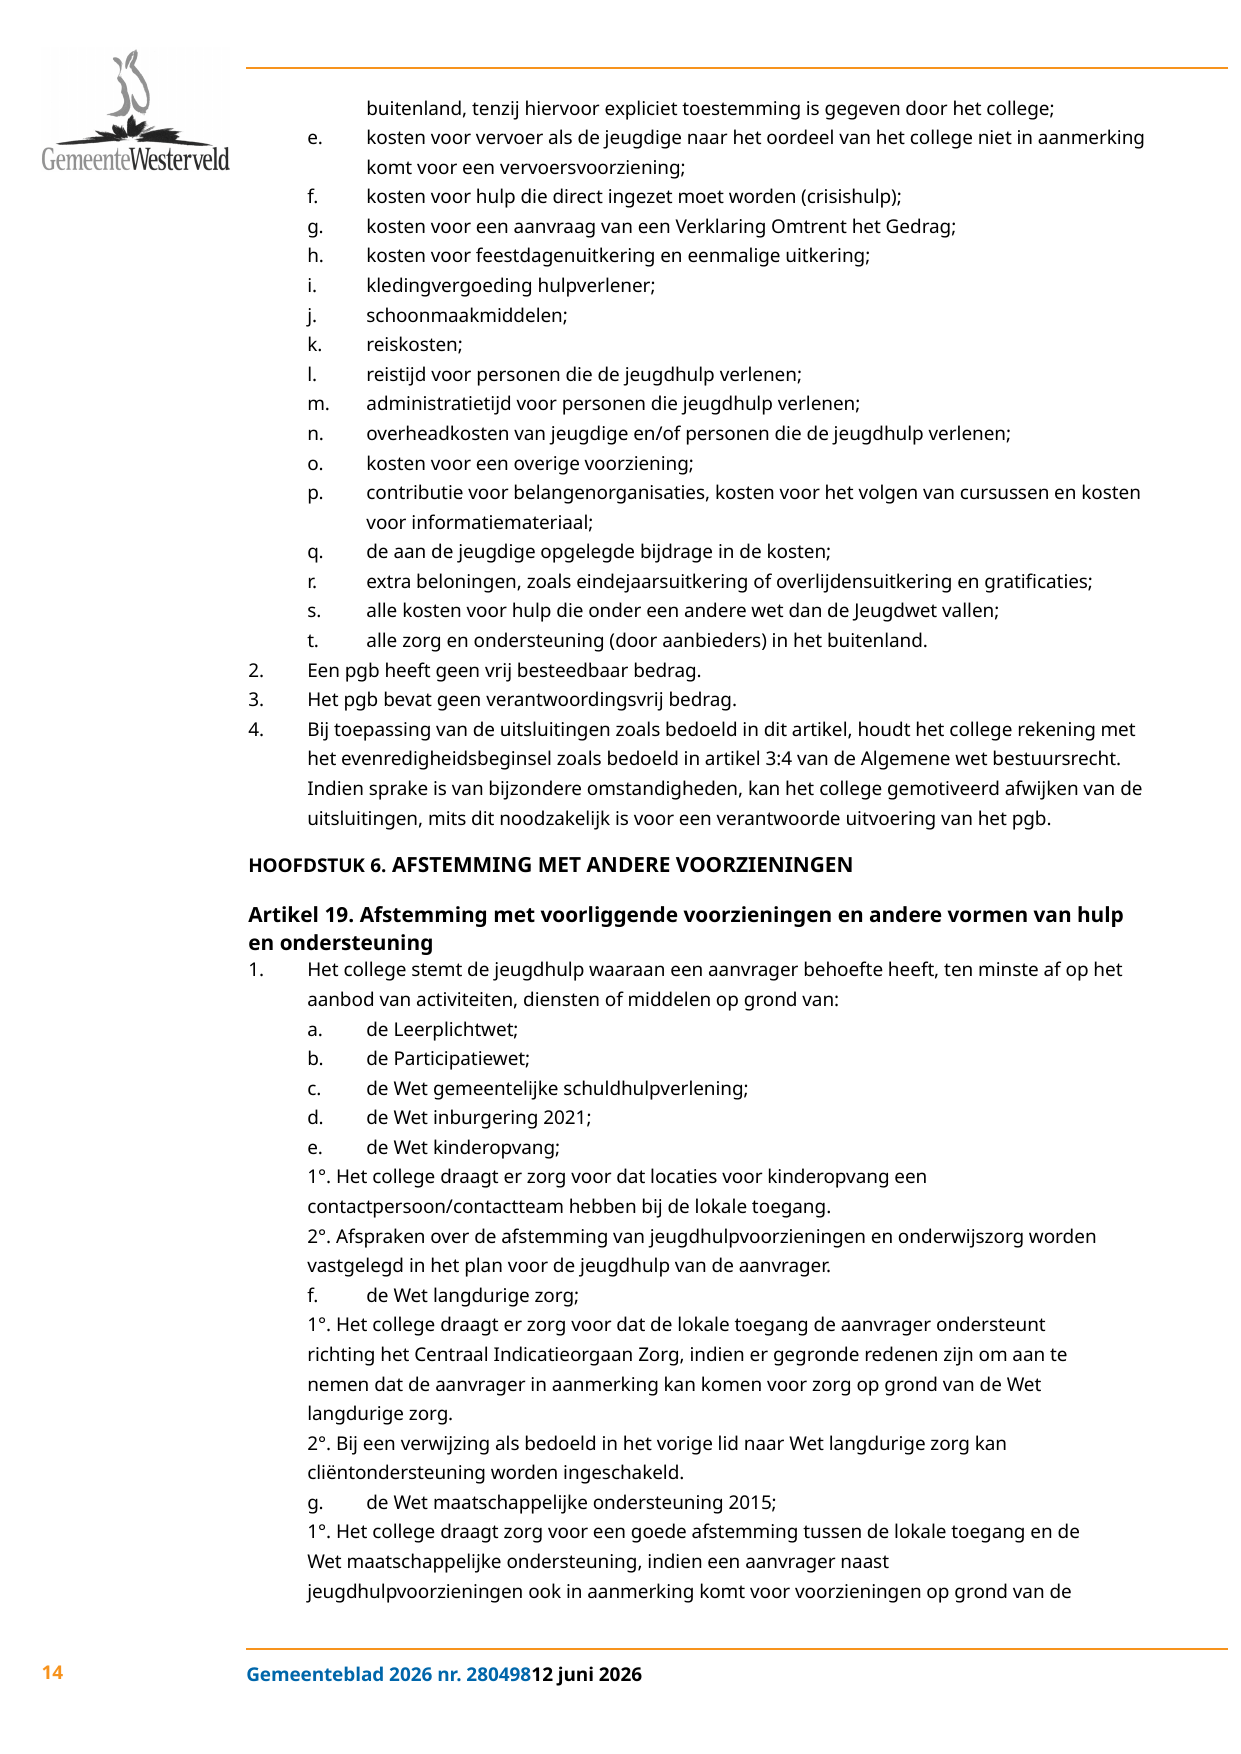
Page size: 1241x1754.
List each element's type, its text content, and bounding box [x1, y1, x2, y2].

list kosten voor feestdagenuitkering en eenmalige uitkering; [307, 243, 1152, 268]
list 2°. Bij een verwijzing als bedoeld in het vorige lid naar Wet langdurige zorg kan [248, 1430, 1152, 1456]
list de Wet kinderopvang; [307, 1134, 1152, 1160]
list jeugdhulpvoorzieningen ook in aanmerking komt voor voorzieningen op grond van de [248, 1578, 1152, 1603]
list reistijd voor personen die de jeugdhulp verlenen; [307, 361, 1152, 387]
list de aan de jeugdige opgelegde bijdrage in de kosten; [307, 538, 1152, 564]
list alle kosten voor hulp die onder een andere wet dan de Jeugdwet vallen; [307, 598, 1152, 623]
list kosten voor hulp die direct ingezet moet worden (crisishulp); [307, 183, 1152, 209]
list nemen dat de aanvrager in aanmerking kan komen voor zorg op grond van de Wet [248, 1371, 1152, 1396]
list richting het Centraal Indicatieorgaan Zorg, indien er gegronde redenen zijn om aan te [248, 1341, 1152, 1367]
list 2°. Afspraken over de afstemming van jeugdhulpvoorzieningen en onderwijszorg worden [248, 1223, 1152, 1248]
list de Leerplichtwet; [307, 1016, 1152, 1041]
list reiskosten; [307, 331, 1152, 357]
list kosten voor een overige voorziening; [307, 450, 1152, 476]
list Het college stemt de jeugdhulp waaraan een aanvrager behoefte heeft, ten minste af op het aanbod van activiteiten, diensten of middelen op grond van: [248, 957, 1152, 1012]
list kosten voor vervoer als de jeugdige naar het oordeel van het college niet in aanmerking komt voor een vervoersvoorziening; [307, 124, 1152, 180]
list cliëntondersteuning worden ingeschakeld. [248, 1459, 1152, 1485]
list Het pgb bevat geen verantwoordingsvrij bedrag. [248, 686, 1152, 712]
list schoonmaakmiddelen; [307, 302, 1152, 328]
text HOOFDSTUK 6. AFSTEMMING MET ANDERE VOORZIENINGEN [248, 850, 1152, 879]
list contactpersoon/contactteam hebben bij de lokale toegang. [248, 1193, 1152, 1219]
list kosten voor een aanvraag van een Verklaring Omtrent het Gedrag; [307, 213, 1152, 239]
picture [41, 47, 231, 172]
list 1°. Het college draagt zorg voor een goede afstemming tussen de lokale toegang en de [248, 1519, 1152, 1544]
list kledingvergoeding hulpverlener; [307, 272, 1152, 298]
list de Wet inburgering 2021; [307, 1104, 1152, 1130]
list contributie voor belangenorganisaties, kosten voor het volgen van cursussen en kosten voor informatiemateriaal; [307, 479, 1152, 535]
list administratietijd voor personen die jeugdhulp verlenen; [307, 391, 1152, 416]
list Een pgb heeft geen vrij besteedbaar bedrag. [248, 657, 1152, 683]
list buitenland, tenzij hiervoor expliciet toestemming is gegeven door het college; [307, 95, 1152, 121]
list de Wet maatschappelijke ondersteuning 2015; [307, 1489, 1152, 1515]
list langdurige zorg. [248, 1400, 1152, 1426]
list de Participatiewet; [307, 1045, 1152, 1071]
list alle zorg en ondersteuning (door aanbieders) in het buitenland. [307, 627, 1152, 653]
list 1°. Het college draagt er zorg voor dat de lokale toegang de aanvrager ondersteunt [248, 1312, 1152, 1337]
list Bij toepassing van de uitsluitingen zoals bedoeld in dit artikel, houdt het college rekening met het evenredigheidsbeginsel zoals bedoeld in artikel 3:4 van de Algemene wet bestuursrecht. Indien sprake is van bijzondere omstandigheden, kan het college gemotiveerd afwijken van de uitsluitingen, mits dit noodzakelijk is voor een verantwoorde uitvoering van het pgb. [248, 716, 1152, 831]
list 1°. Het college draagt er zorg voor dat locaties voor kinderopvang een [248, 1164, 1152, 1189]
list extra beloningen, zoals eindejaarsuitkering of overlijdensuitkering en gratificaties; [307, 568, 1152, 594]
list de Wet langdurige zorg; [307, 1282, 1152, 1308]
list de Wet gemeentelijke schuldhulpverlening; [307, 1075, 1152, 1101]
list vastgelegd in het plan voor de jeugdhulp van de aanvrager. [248, 1252, 1152, 1278]
list Wet maatschappelijke ondersteuning, indien een aanvrager naast [248, 1548, 1152, 1574]
text Artikel 19. Afstemming met voorliggende voorzieningen en andere vormen van hulp en ondersteuning [248, 900, 1152, 957]
list overheadkosten van jeugdige en/of personen die de jeugdhulp verlenen; [307, 420, 1152, 446]
